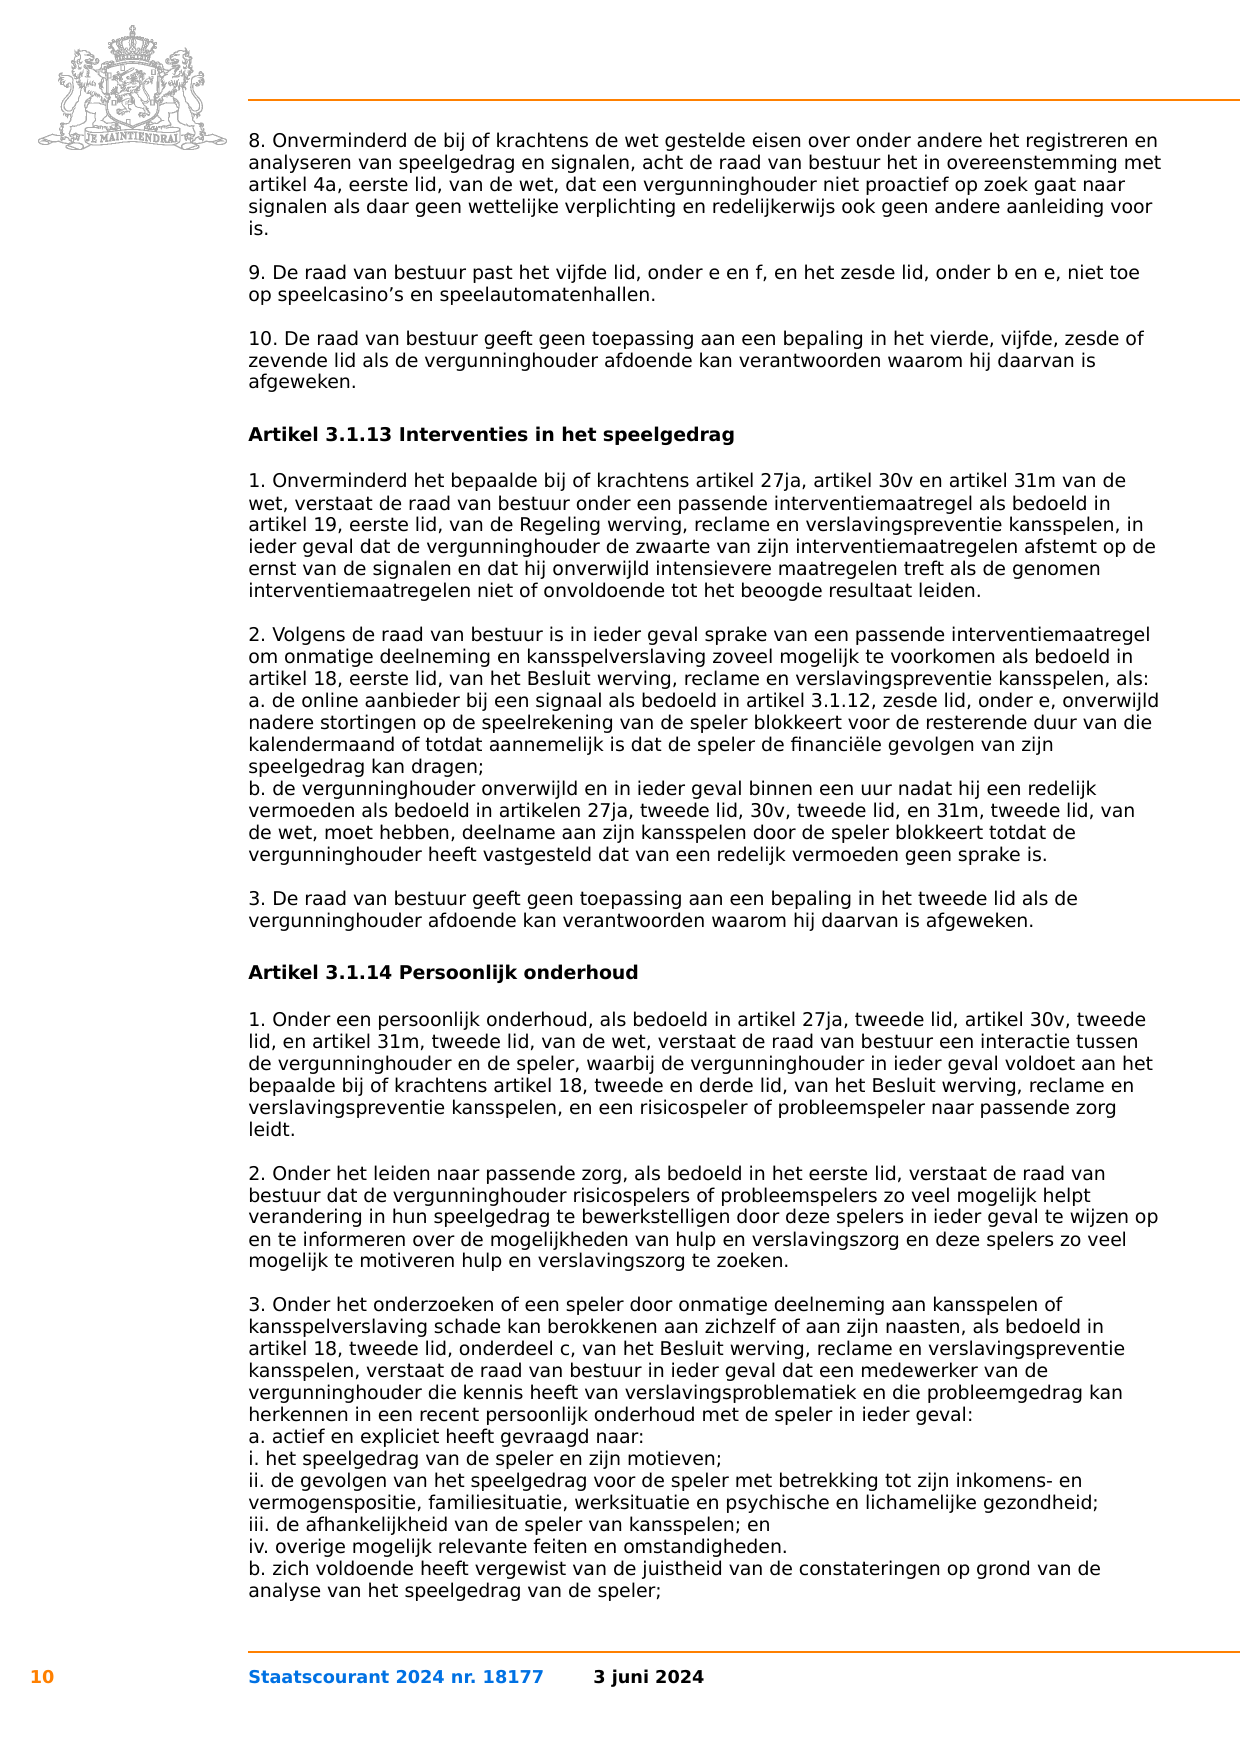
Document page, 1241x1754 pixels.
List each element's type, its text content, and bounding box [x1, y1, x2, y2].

text b. de vergunninghouder onverwijld en in ieder geval binnen een uur nadat hij een redelijk vermoeden als bedoeld in artikelen 27ja, tweede lid, 30v, tweede lid, en 31m, tweede lid, van de wet, moet hebben, deelname aan zijn kansspelen door de speler blokkeert totdat de vergunninghouder heeft vastgesteld dat van een redelijk vermoeden geen sprake is. [248, 778, 1163, 866]
subtitle Artikel 3.1.14 Persoonlijk onderhoud [248, 962, 1163, 984]
text 2. Volgens de raad van bestuur is in ieder geval sprake van een passende interventiemaatregel om onmatige deelneming en kansspelverslaving zoveel mogelijk te voorkomen als bedoeld in artikel 18, eerste lid, van het Besluit werving, reclame en verslavingspreventie kansspelen, als: [248, 624, 1163, 690]
text 1. Onder een persoonlijk onderhoud, als bedoeld in artikel 27ja, tweede lid, artikel 30v, tweede lid, en artikel 31m, tweede lid, van de wet, verstaat de raad van bestuur een interactie tussen de vergunninghouder en de speler, waarbij de vergunninghouder in ieder geval voldoet aan het bepaalde bij of krachtens artikel 18, tweede en derde lid, van het Besluit werving, reclame en verslavingspreventie kansspelen, en een risicospeler of probleemspeler naar passende zorg leidt. [248, 1009, 1163, 1141]
text 3. De raad van bestuur geeft geen toepassing aan een bepaling in het tweede lid als de vergunninghouder afdoende kan verantwoorden waarom hij daarvan is afgeweken. [248, 888, 1163, 932]
picture [38, 25, 227, 150]
text 2. Onder het leiden naar passende zorg, als bedoeld in het eerste lid, verstaat de raad van bestuur dat de vergunninghouder risicospelers of probleemspelers zo veel mogelijk helpt verandering in hun speelgedrag te bewerkstelligen door deze spelers in ieder geval te wijzen op en te informeren over de mogelijkheden van hulp en verslavingszorg en deze spelers zo veel mogelijk te motiveren hulp en verslavingszorg te zoeken. [248, 1162, 1163, 1272]
text ii. de gevolgen van het speelgedrag voor de speler met betrekking tot zijn inkomens- en vermogenspositie, familiesituatie, werksituatie en psychische en lichamelijke gezondheid; [248, 1470, 1163, 1514]
text 3. Onder het onderzoeken of een speler door onmatige deelneming aan kansspelen of kansspelverslaving schade kan berokkenen aan zichzelf of aan zijn naasten, als bedoeld in artikel 18, tweede lid, onderdeel c, van het Besluit werving, reclame en verslavingspreventie kansspelen, verstaat de raad van bestuur in ieder geval dat een medewerker van de vergunninghouder die kennis heeft van verslavingsproblematiek en die probleemgedrag kan herkennen in een recent persoonlijk onderhoud met de speler in ieder geval: [248, 1294, 1163, 1426]
text 9. De raad van bestuur past het vijfde lid, onder e en f, en het zesde lid, onder b en e, niet toe op speelcasino’s en speelautomatenhallen. [248, 262, 1163, 306]
text iv. overige mogelijk relevante feiten en omstandigheden. [248, 1536, 1163, 1558]
text b. zich voldoende heeft vergewist van de juistheid van de constateringen op grond van de analyse van het speelgedrag van de speler; [248, 1558, 1163, 1602]
text 10. De raad van bestuur geeft geen toepassing aan een bepaling in het vierde, vijfde, zesde of zevende lid als de vergunninghouder afdoende kan verantwoorden waarom hij daarvan is afgeweken. [248, 327, 1163, 393]
subtitle Artikel 3.1.13 Interventies in het speelgedrag [248, 423, 1163, 445]
text a. de online aanbieder bij een signaal als bedoeld in artikel 3.1.12, zesde lid, onder e, onverwijld nadere stortingen op de speelrekening van de speler blokkeert voor de resterende duur van die kalendermaand of totdat aannemelijk is dat de speler de financiële gevolgen van zijn speelgedrag kan dragen; [248, 690, 1163, 778]
text a. actief en expliciet heeft gevraagd naar: [248, 1426, 1163, 1448]
text 1. Onverminderd het bepaalde bij of krachtens artikel 27ja, artikel 30v en artikel 31m van de wet, verstaat de raad van bestuur onder een passende interventiemaatregel als bedoeld in artikel 19, eerste lid, van de Regeling werving, reclame en verslavingspreventie kansspelen, in ieder geval dat de vergunninghouder de zwaarte van zijn interventiemaatregelen afstemt op de ernst van de signalen en dat hij onverwijld intensievere maatregelen treft als de genomen interventiemaatregelen niet of onvoldoende tot het beoogde resultaat leiden. [248, 470, 1163, 602]
text iii. de afhankelijkheid van de speler van kansspelen; en [248, 1514, 1163, 1536]
text i. het speelgedrag van de speler en zijn motieven; [248, 1448, 1163, 1470]
text 8. Onverminderd de bij of krachtens de wet gestelde eisen over onder andere het registreren en analyseren van speelgedrag en signalen, acht de raad van bestuur het in overeenstemming met artikel 4a, eerste lid, van de wet, dat een vergunninghouder niet proactief op zoek gaat naar signalen als daar geen wettelijke verplichting en redelijkerwijs ook geen andere aanleiding voor is. [248, 130, 1163, 240]
